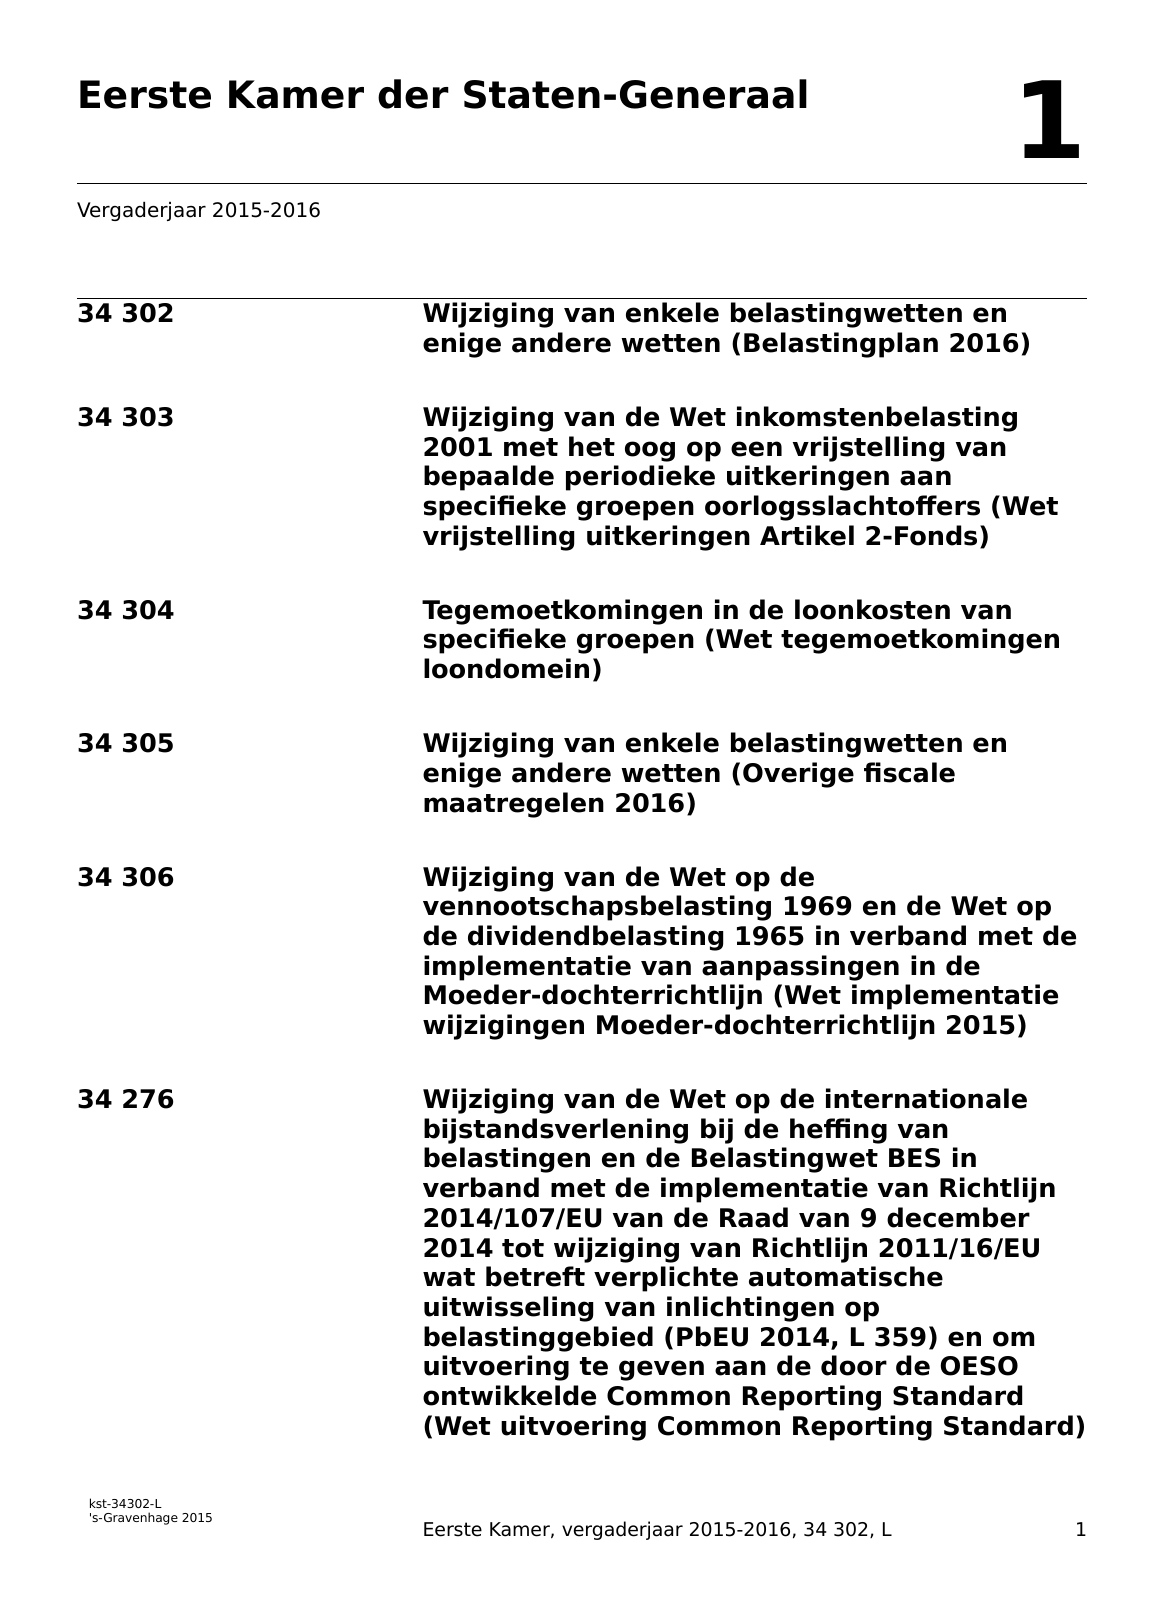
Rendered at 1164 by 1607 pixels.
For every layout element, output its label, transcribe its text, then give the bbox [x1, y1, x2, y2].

text kst-34302-L [88, 1497, 323, 1511]
subtitle 34 276 Wijziging van de Wet op de internationale bijstandsverlening bij de heffing van belastingen en de Belastingwet BES in verband met de implementatie van Richtlijn 2014/107/EU van de Raad van 9 december 2014 tot wijziging van Richtlijn 2011/16/EU wat betreft verplichte automatische uitwisseling van inlichtingen op belastinggebied (PbEU 2014, L 359) en om uitvoering te geven aan de door de OESO ontwikkelde Common Reporting Standard (Wet uitvoering Common Reporting Standard) [77, 1085, 1087, 1441]
subtitle 34 302 Wijziging van enkele belastingwetten en enige andere wetten (Belastingplan 2016) [77, 299, 1087, 358]
subtitle 34 304 Tegemoetkomingen in de loonkosten van specifieke groepen (Wet tegemoetkomingen loondomein) [77, 596, 1087, 684]
subtitle 34 305 Wijziging van enkele belastingwetten en enige andere wetten (Overige fiscale maatregelen 2016) [77, 729, 1087, 818]
subtitle 34 303 Wijziging van de Wet inkomstenbelasting 2001 met het oog op een vrijstelling van bepaalde periodieke uitkeringen aan specifieke groepen oorlogsslachtoffers (Wet vrijstelling uitkeringen Artikel 2-Fonds) [77, 403, 1087, 551]
table_header 1 [886, 59, 1087, 183]
text 's-Gravenhage 2015 [88, 1511, 323, 1525]
subtitle 34 306 Wijziging van de Wet op de vennootschapsbelasting 1969 en de Wet op de dividendbelasting 1965 in verband met de implementatie van aanpassingen in de Moeder-dochterrichtlijn (Wet implementatie wijzigingen Moeder-dochterrichtlijn 2015) [77, 862, 1087, 1041]
table_header Eerste Kamer der Staten-Generaal [77, 59, 886, 183]
table_cell Vergaderjaar 2015-2016 [77, 184, 1087, 298]
